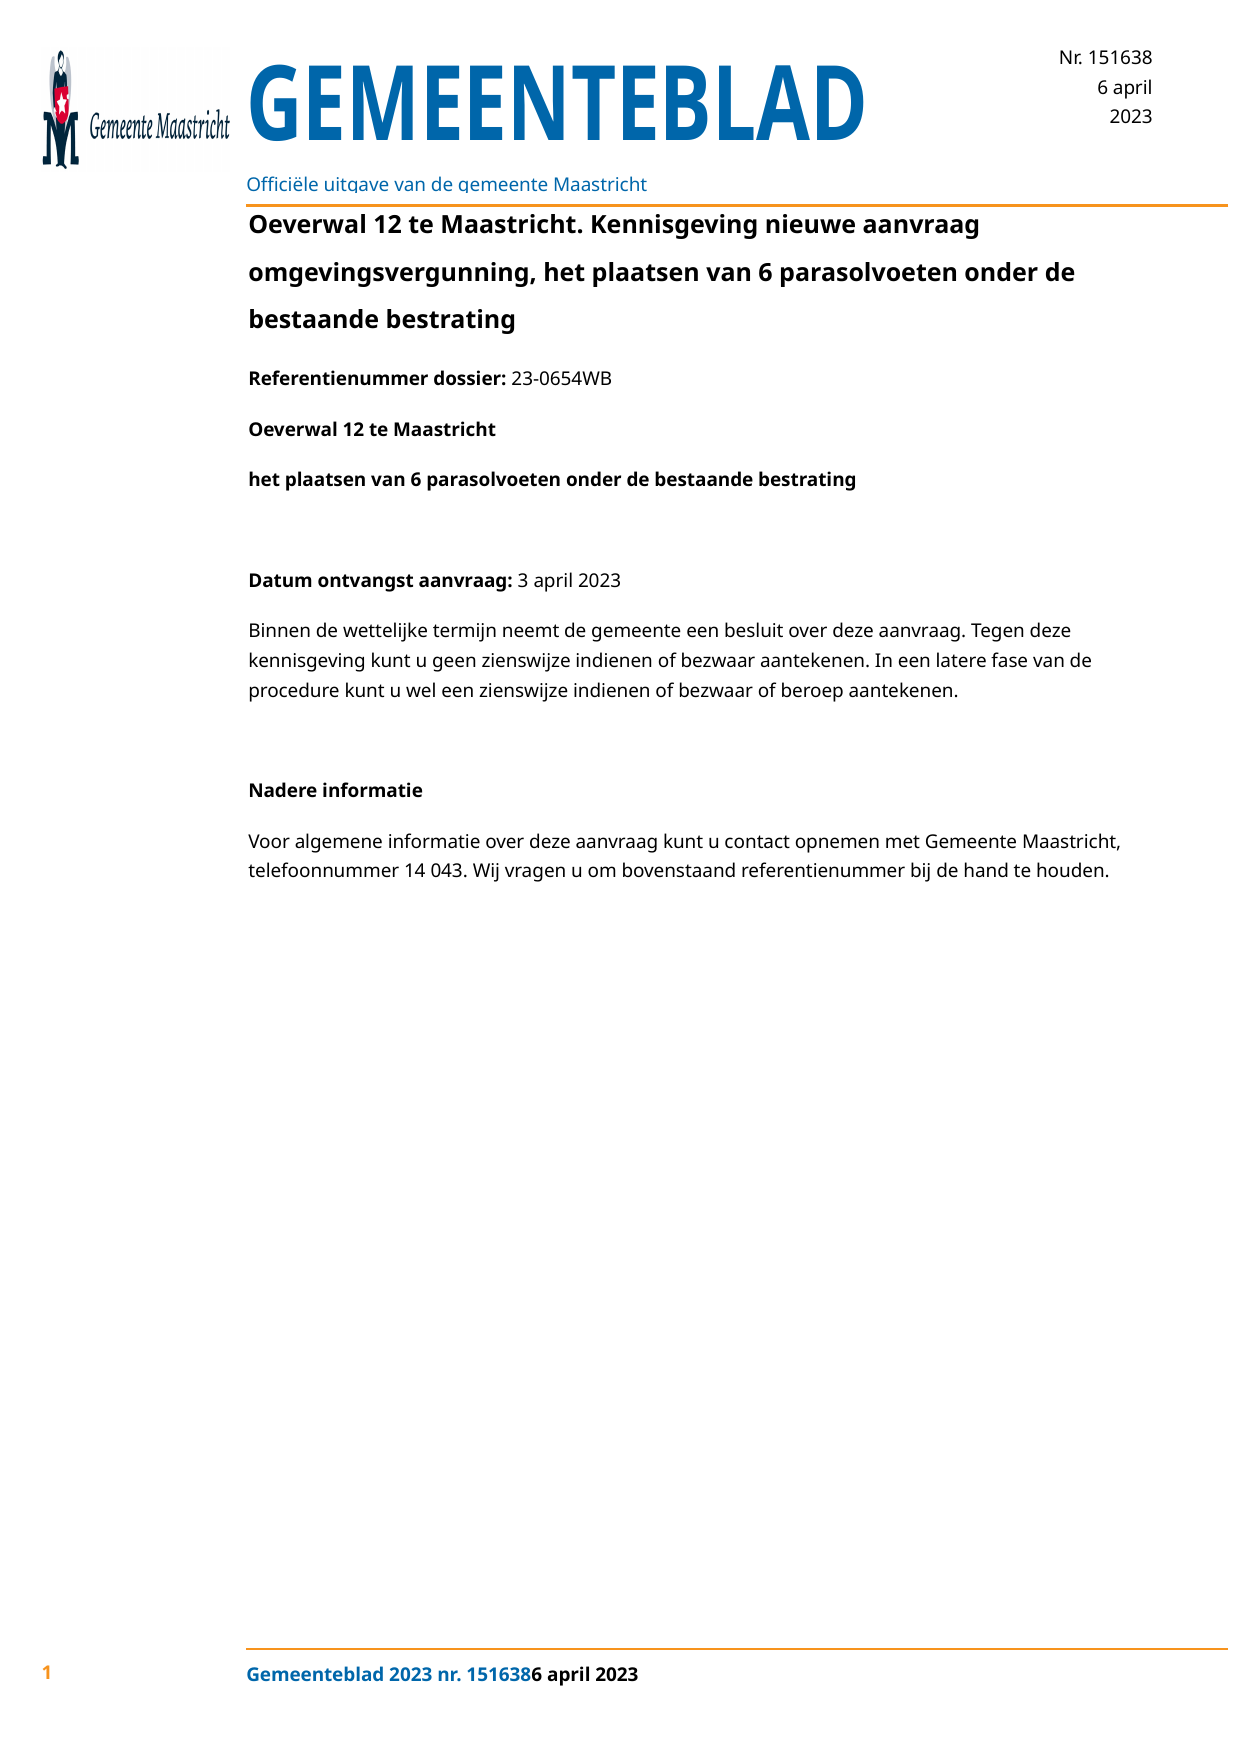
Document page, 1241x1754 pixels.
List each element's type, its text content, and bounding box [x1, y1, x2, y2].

text Nadere informatie [248, 778, 1152, 803]
picture [41, 47, 231, 172]
text Binnen de wettelijke termijn neemt de gemeente een besluit over deze aanvraag. Tegen deze kennisgeving kunt u geen zienswijze indienen of bezwaar aantekenen. In een latere fase van de procedure kunt u wel een zienswijze indienen of bezwaar of beroep aantekenen. [248, 618, 1152, 702]
text Datum ontvangst aanvraag: 3 april 2023 [248, 567, 1152, 593]
text Oeverwal 12 te Maastricht. Kennisgeving nieuwe aanvraag omgevingsvergunning, het plaatsen van 6 parasolvoeten onder de bestaande bestrating [248, 207, 1152, 336]
text Oeverwal 12 te Maastricht [248, 416, 1152, 442]
text het plaatsen van 6 parasolvoeten onder de bestaande bestrating [248, 466, 1152, 492]
text Referentienummer dossier: 23-0654WB [248, 366, 1152, 391]
text Voor algemene informatie over deze aanvraag kunt u contact opnemen met Gemeente Maastricht, telefoonnummer 14 043. Wij vragen u om bovenstaand referentienummer bij de hand te houden. [248, 828, 1152, 883]
